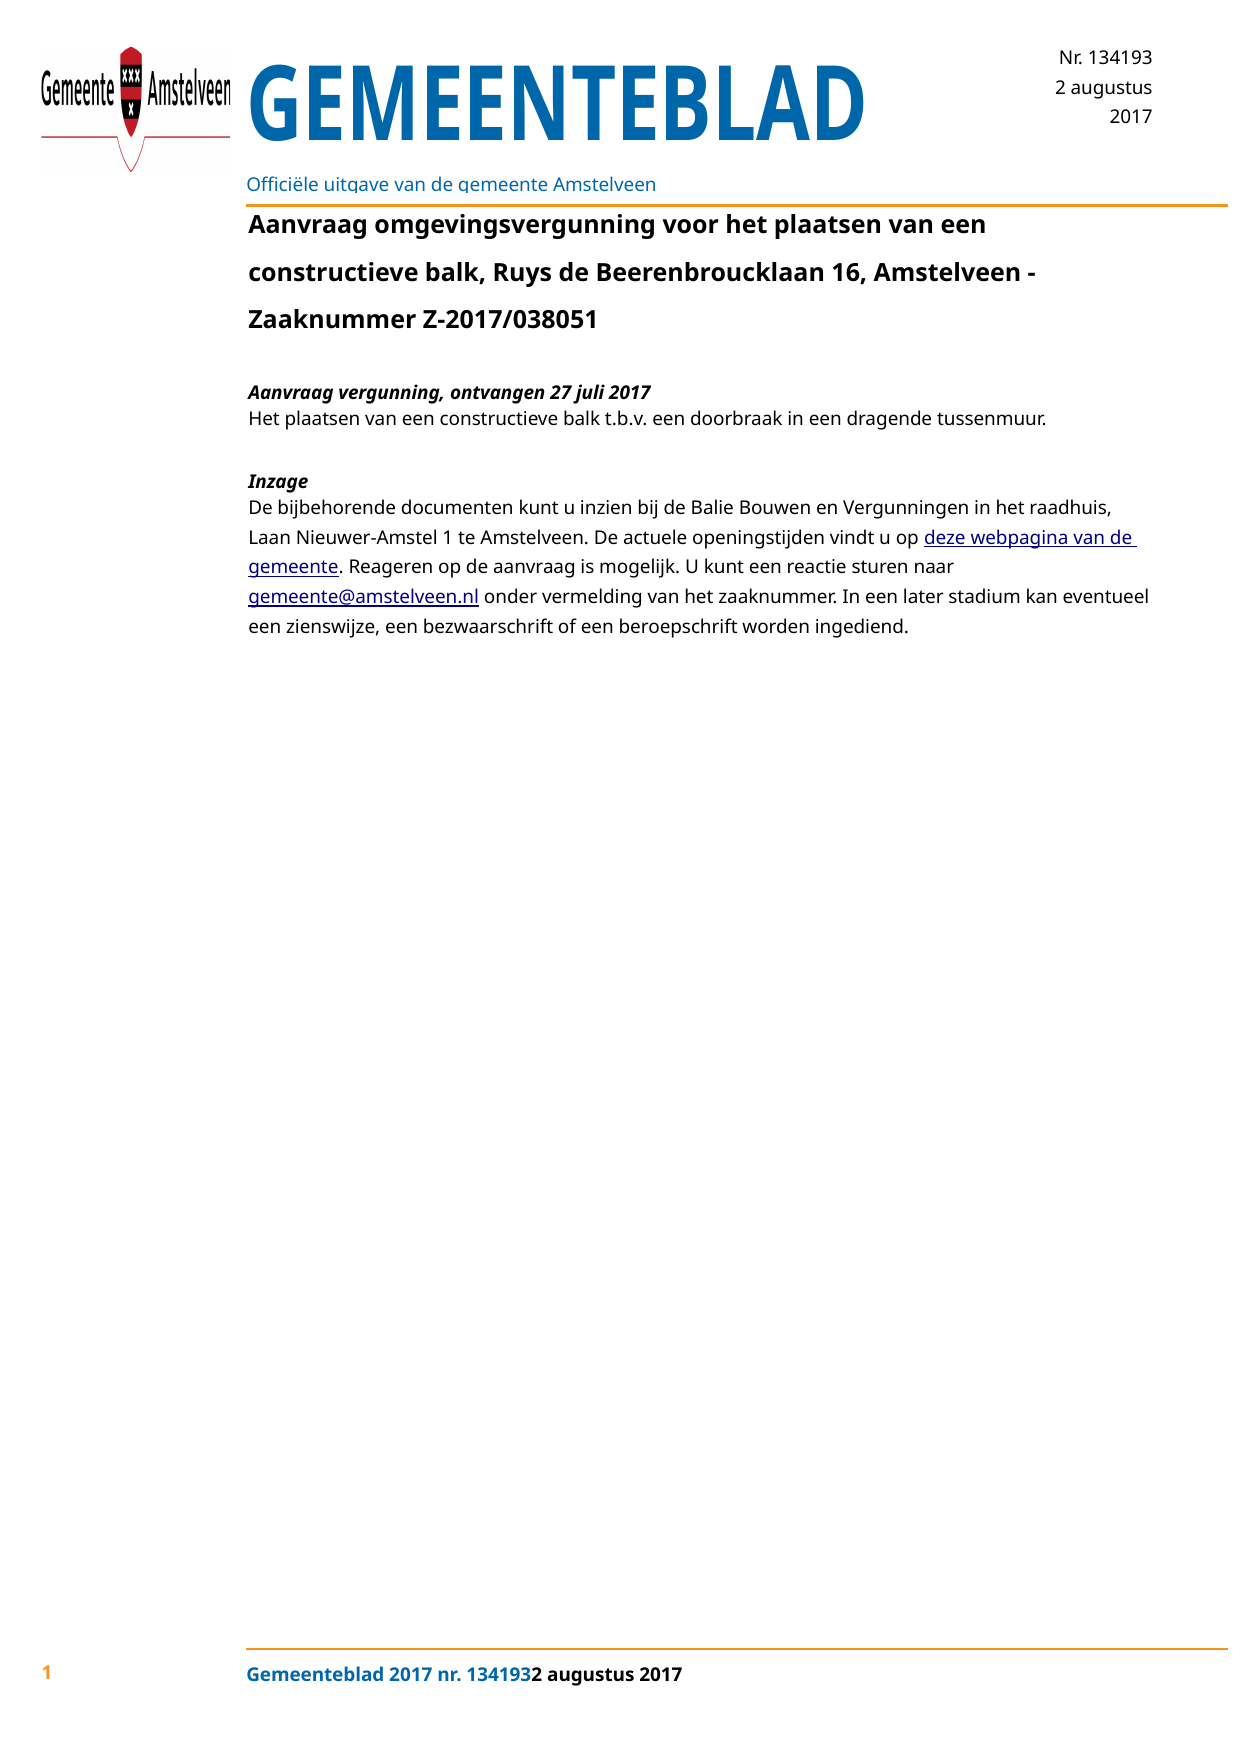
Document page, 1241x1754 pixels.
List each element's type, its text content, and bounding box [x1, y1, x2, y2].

text Inzage [248, 469, 1152, 494]
text De bijbehorende documenten kunt u inzien bij de Balie Bouwen en Vergunningen in het raadhuis, Laan Nieuwer-Amstel 1 te Amstelveen. De actuele openingstijden vindt u op deze webpagina van de gemeente. Reageren op de aanvraag is mogelijk. U kunt een reactie sturen naar gemeente@amstelveen.nl onder vermelding van het zaaknummer. In een later stadium kan eventueel een zienswijze, een bezwaarschrift of een beroepschrift worden ingediend. [248, 494, 1152, 638]
text Het plaatsen van een constructieve balk t.b.v. een doorbraak in een dragende tussenmuur. [248, 405, 1152, 431]
text Aanvraag omgevingsvergunning voor het plaatsen van een constructieve balk, Ruys de Beerenbroucklaan 16, Amstelveen - Zaaknummer Z-2017/038051 [248, 207, 1152, 336]
picture [41, 47, 231, 172]
text Aanvraag vergunning, ontvangen 27 juli 2017 [248, 379, 1152, 405]
